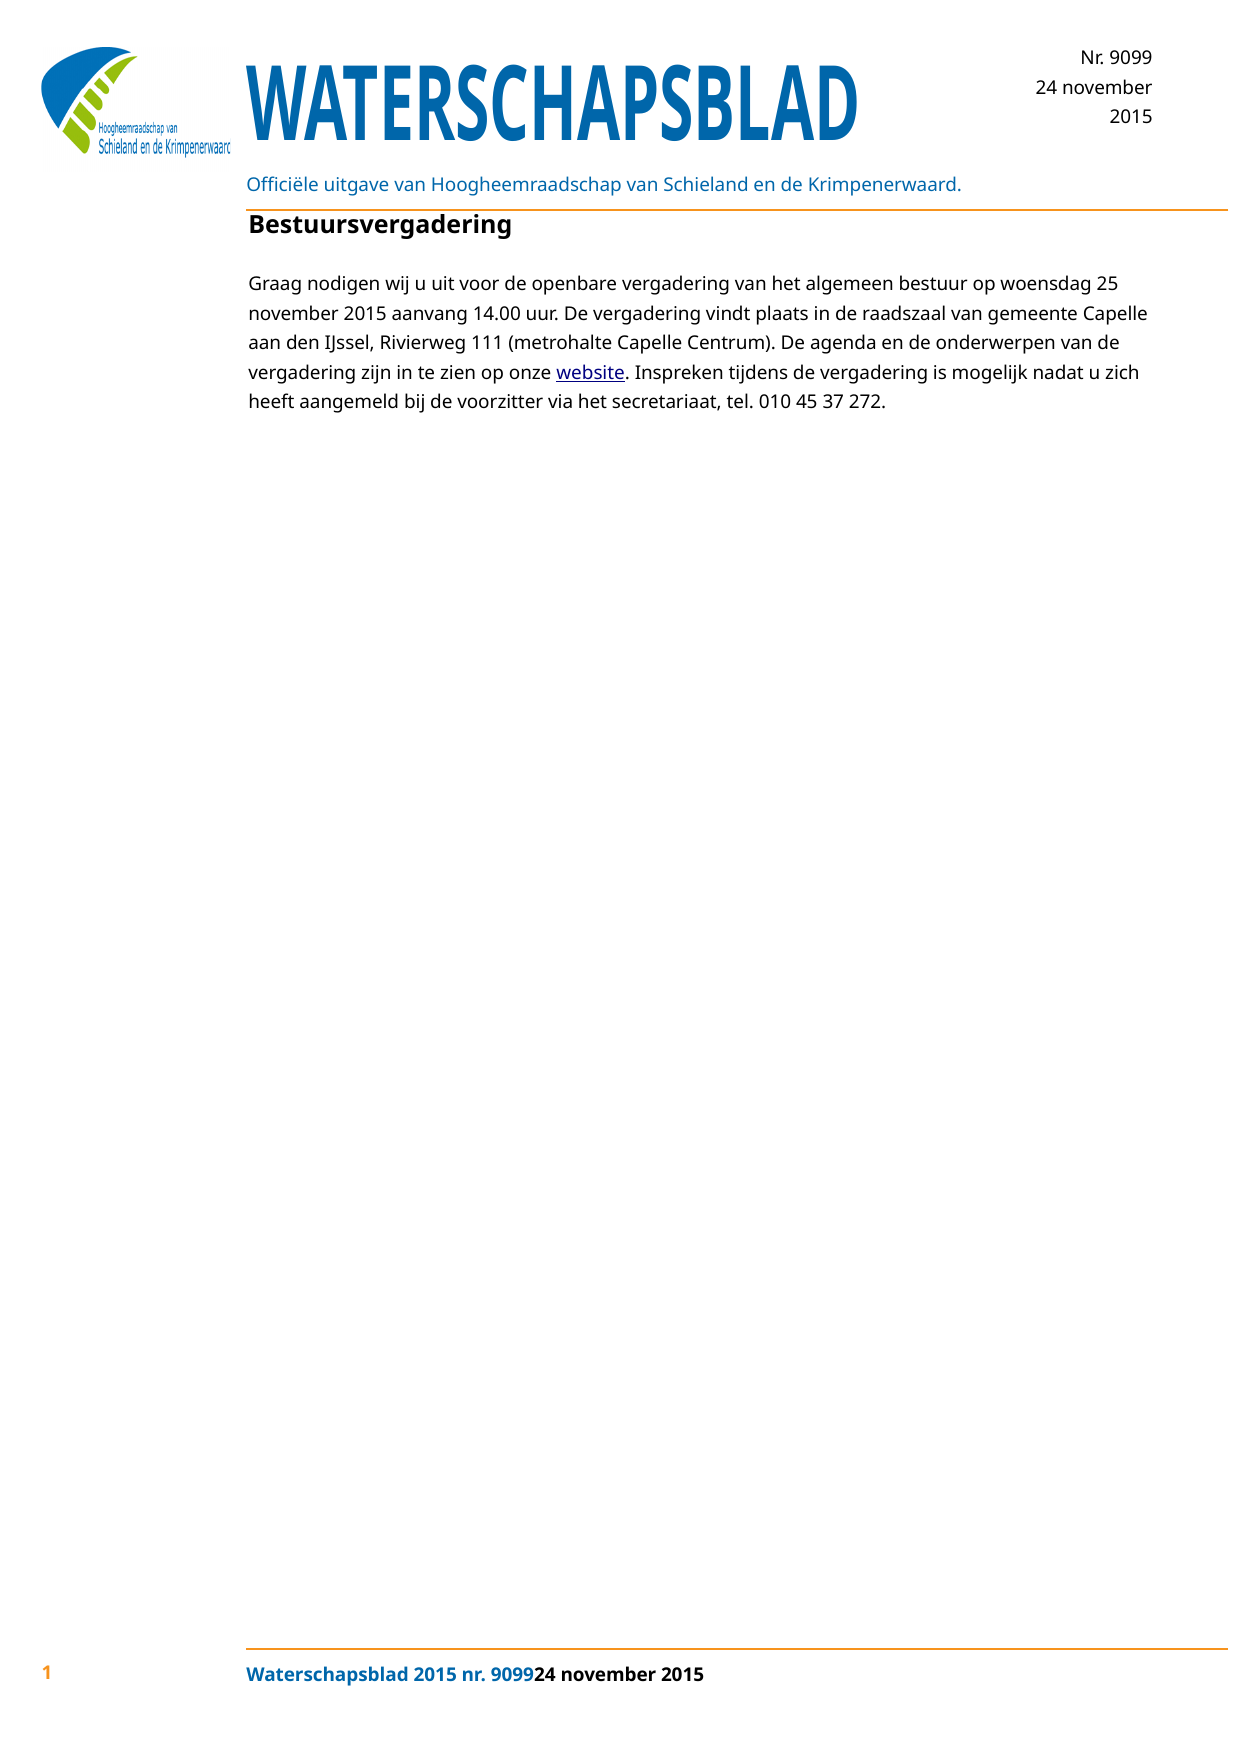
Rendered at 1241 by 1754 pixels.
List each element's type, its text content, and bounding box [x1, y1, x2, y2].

picture [41, 47, 231, 172]
text Bestuursvergadering [248, 211, 1152, 241]
text Graag nodigen wij u uit voor de openbare vergadering van het algemeen bestuur op woensdag 25 november 2015 aanvang 14.00 uur. De vergadering vindt plaats in de raadszaal van gemeente Capelle aan den IJssel, Rivierweg 111 (metrohalte Capelle Centrum). De agenda en de onderwerpen van de vergadering zijn in te zien op onze website. Inspreken tijdens de vergadering is mogelijk nadat u zich heeft aangemeld bij de voorzitter via het secretariaat, tel. 010 45 37 272. [248, 270, 1152, 414]
